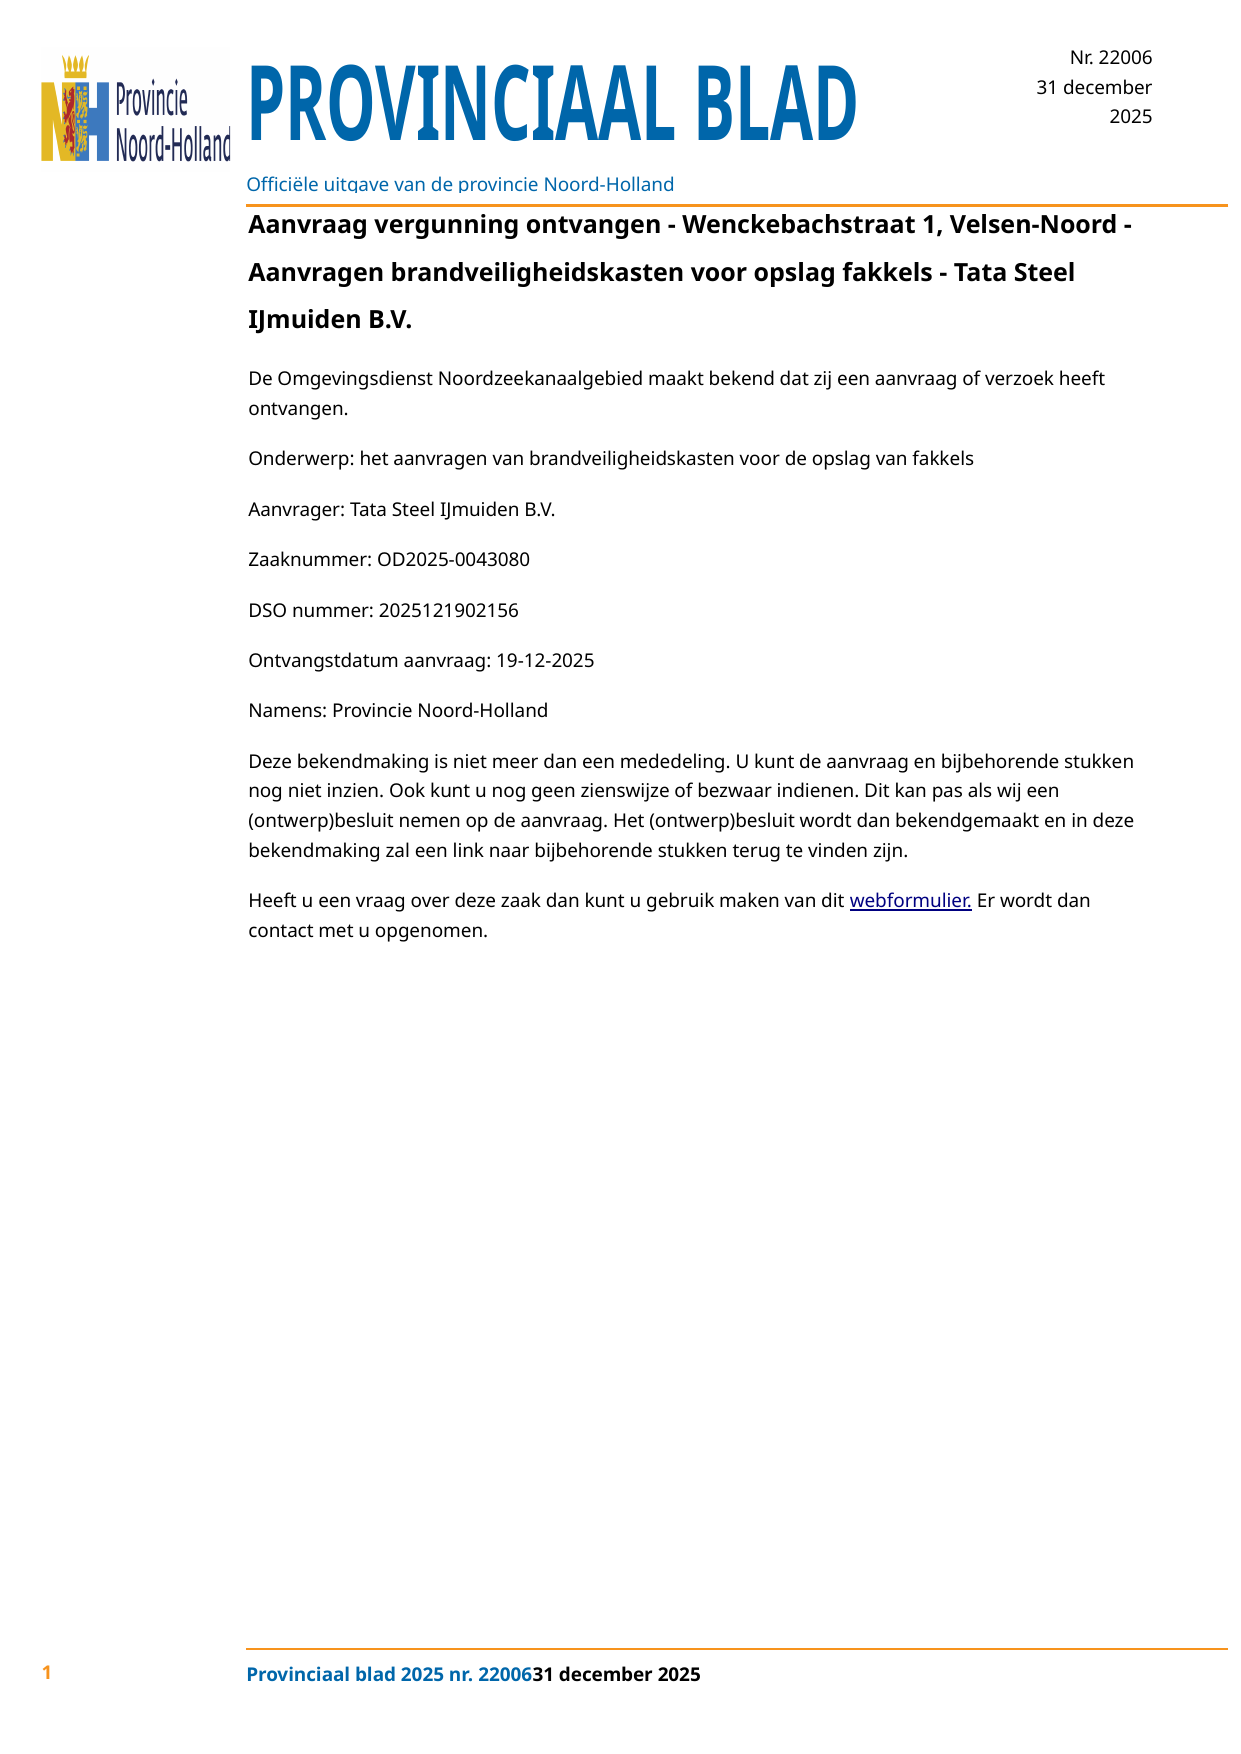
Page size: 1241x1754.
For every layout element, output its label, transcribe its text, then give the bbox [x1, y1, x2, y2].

picture [41, 47, 231, 172]
text Heeft u een vraag over deze zaak dan kunt u gebruik maken van dit webformulier. Er wordt dan contact met u opgenomen. [248, 887, 1152, 942]
text Namens: Provincie Noord-Holland [248, 698, 1152, 723]
text Onderwerp: het aanvragen van brandveiligheidskasten voor de opslag van fakkels [248, 446, 1152, 471]
text Aanvraag vergunning ontvangen - Wenckebachstraat 1, Velsen-Noord - Aanvragen brandveiligheidskasten voor opslag fakkels - Tata Steel IJmuiden B.V. [248, 207, 1152, 336]
text Deze bekendmaking is niet meer dan een mededeling. U kunt de aanvraag en bijbehorende stukken nog niet inzien. Ook kunt u nog geen zienswijze of bezwaar indienen. Dit kan pas als wij een (ontwerp)besluit nemen op de aanvraag. Het (ontwerp)besluit wordt dan bekendgemaakt en in deze bekendmaking zal een link naar bijbehorende stukken terug te vinden zijn. [248, 748, 1152, 862]
text De Omgevingsdienst Noordzeekanaalgebied maakt bekend dat zij een aanvraag of verzoek heeft ontvangen. [248, 366, 1152, 421]
text Ontvangstdatum aanvraag: 19-12-2025 [248, 647, 1152, 673]
text Aanvrager: Tata Steel IJmuiden B.V. [248, 496, 1152, 522]
text Zaaknummer: OD2025-0043080 [248, 546, 1152, 572]
text DSO nummer: 2025121902156 [248, 597, 1152, 622]
